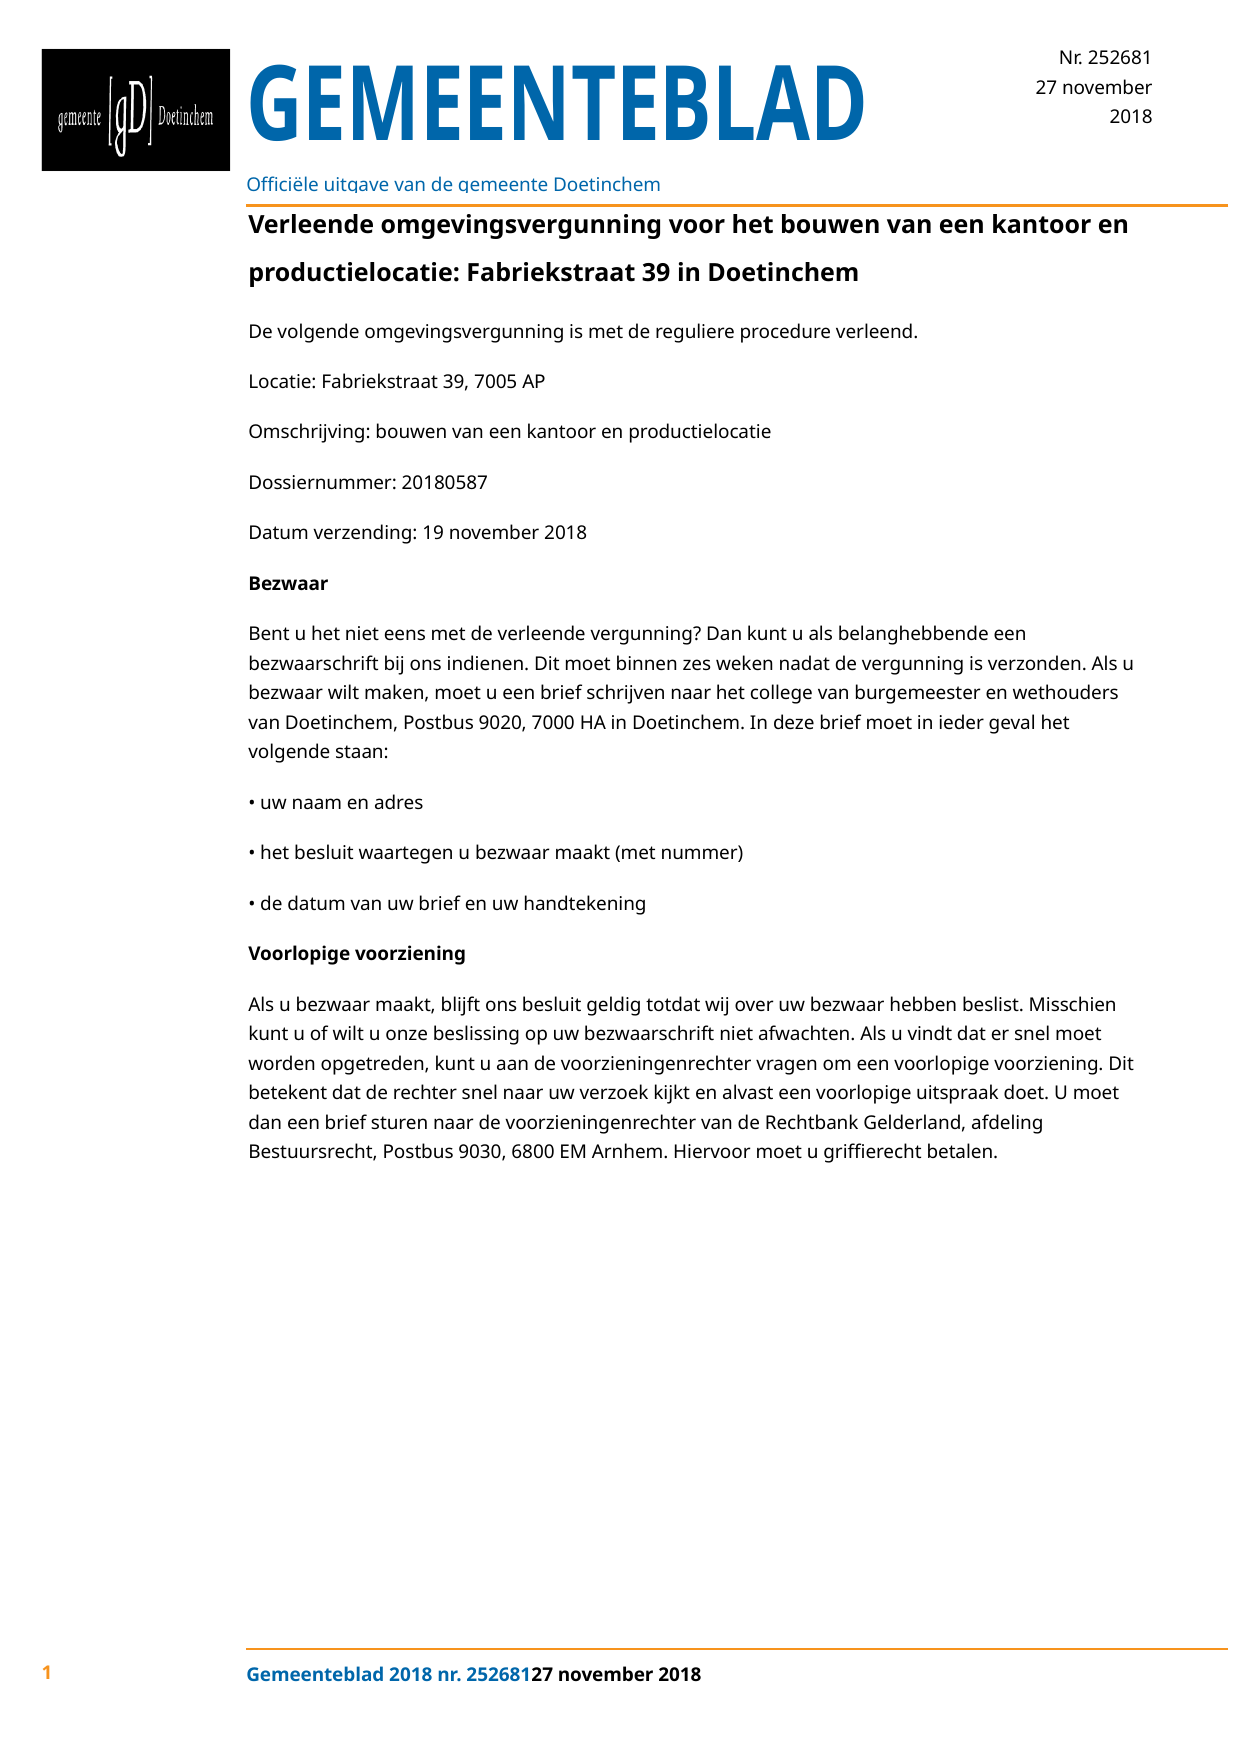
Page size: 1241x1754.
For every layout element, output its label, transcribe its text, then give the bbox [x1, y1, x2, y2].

text Verleende omgevingsvergunning voor het bouwen van een kantoor en productielocatie: Fabriekstraat 39 in Doetinchem [248, 207, 1152, 288]
text • uw naam en adres [248, 789, 1152, 815]
text De volgende omgevingsvergunning is met de reguliere procedure verleend. [248, 318, 1152, 344]
text • de datum van uw brief en uw handtekening [248, 890, 1152, 916]
text Als u bezwaar maakt, blijft ons besluit geldig totdat wij over uw bezwaar hebben beslist. Misschien kunt u of wilt u onze beslissing op uw bezwaarschrift niet afwachten. Als u vindt dat er snel moet worden opgetreden, kunt u aan de voorzieningenrechter vragen om een voorlopige voorziening. Dit betekent dat de rechter snel naar uw verzoek kijkt en alvast een voorlopige uitspraak doet. U moet dan een brief sturen naar de voorzieningenrechter van de Rechtbank Gelderland, afdeling Bestuursrecht, Postbus 9030, 6800 EM Arnhem. Hiervoor moet u griffierecht betalen. [248, 991, 1152, 1164]
text Omschrijving: bouwen van een kantoor en productielocatie [248, 419, 1152, 444]
picture [41, 47, 231, 172]
text Datum verzending: 19 november 2018 [248, 519, 1152, 545]
text Bezwaar [248, 570, 1152, 596]
text Bent u het niet eens met de verleende vergunning? Dan kunt u als belanghebbende een bezwaarschrift bij ons indienen. Dit moet binnen zes weken nadat de vergunning is verzonden. Als u bezwaar wilt maken, moet u een brief schrijven naar het college van burgemeester en wethouders van Doetinchem, Postbus 9020, 7000 HA in Doetinchem. In deze brief moet in ieder geval het volgende staan: [248, 620, 1152, 764]
text Locatie: Fabriekstraat 39, 7005 AP [248, 368, 1152, 394]
text Voorlopige voorziening [248, 940, 1152, 966]
text • het besluit waartegen u bezwaar maakt (met nummer) [248, 839, 1152, 865]
text Dossiernummer: 20180587 [248, 469, 1152, 495]
